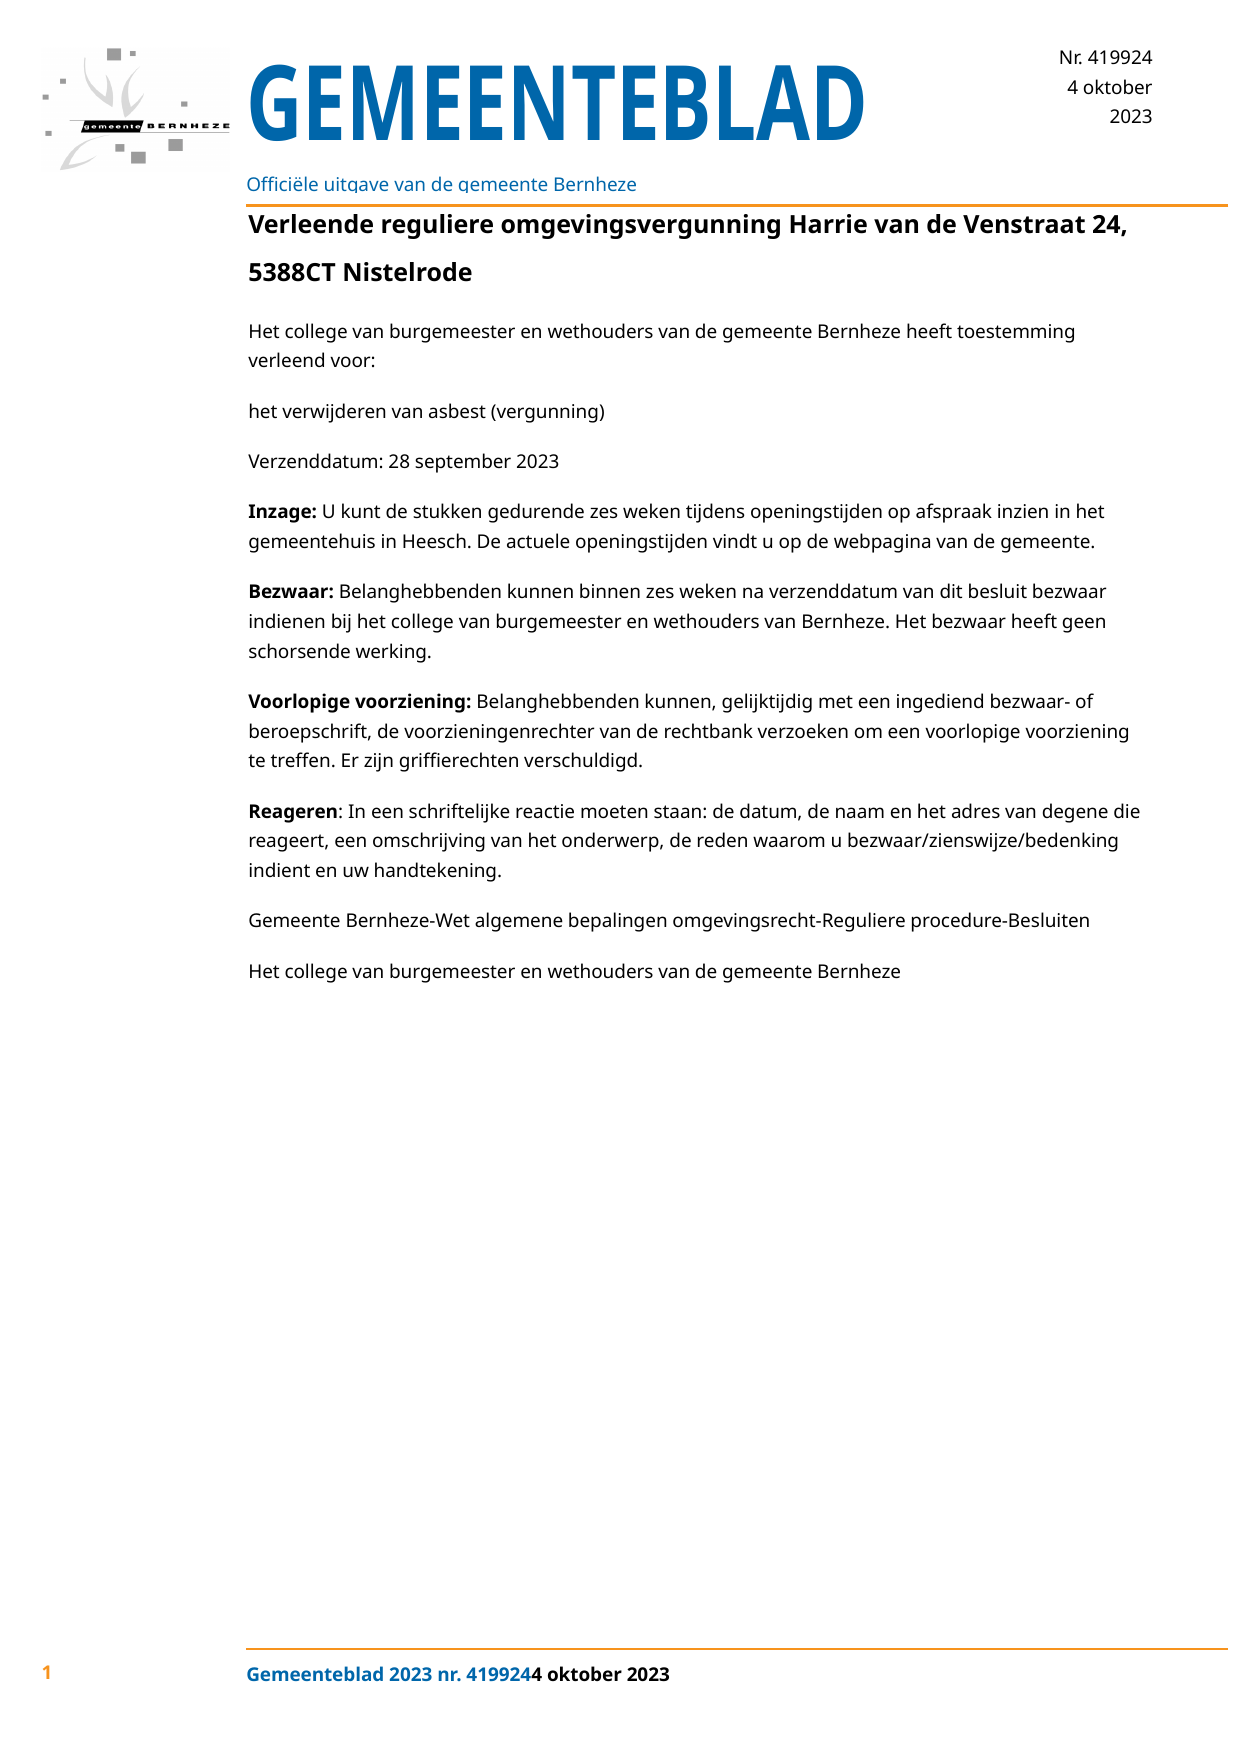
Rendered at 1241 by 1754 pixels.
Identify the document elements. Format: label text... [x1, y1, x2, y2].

text Gemeente Bernheze-Wet algemene bepalingen omgevingsrecht-Reguliere procedure-Besluiten [248, 907, 1152, 933]
text Inzage: U kunt de stukken gedurende zes weken tijdens openingstijden op afspraak inzien in het gemeentehuis in Heesch. De actuele openingstijden vindt u op de webpagina van de gemeente. [248, 499, 1152, 554]
text Het college van burgemeester en wethouders van de gemeente Bernheze heeft toestemming verleend voor: [248, 318, 1152, 373]
picture [41, 47, 231, 172]
text Reageren: In een schriftelijke reactie moeten staan: de datum, de naam en het adres van degene die reageert, een omschrijving van het onderwerp, de reden waarom u bezwaar/zienswijze/bedenking indient en uw handtekening. [248, 798, 1152, 883]
text Voorlopige voorziening: Belanghebbenden kunnen, gelijktijdig met een ingediend bezwaar- of beroepschrift, de voorzieningenrechter van de rechtbank verzoeken om een voorlopige voorziening te treffen. Er zijn griffierechten verschuldigd. [248, 688, 1152, 773]
text Het college van burgemeester en wethouders van de gemeente Bernheze [248, 958, 1152, 984]
text Verzenddatum: 28 september 2023 [248, 448, 1152, 474]
text het verwijderen van asbest (vergunning) [248, 398, 1152, 424]
text Verleende reguliere omgevingsvergunning Harrie van de Venstraat 24, 5388CT Nistelrode [248, 207, 1152, 288]
text Bezwaar: Belanghebbenden kunnen binnen zes weken na verzenddatum van dit besluit bezwaar indienen bij het college van burgemeester en wethouders van Bernheze. Het bezwaar heeft geen schorsende werking. [248, 579, 1152, 664]
